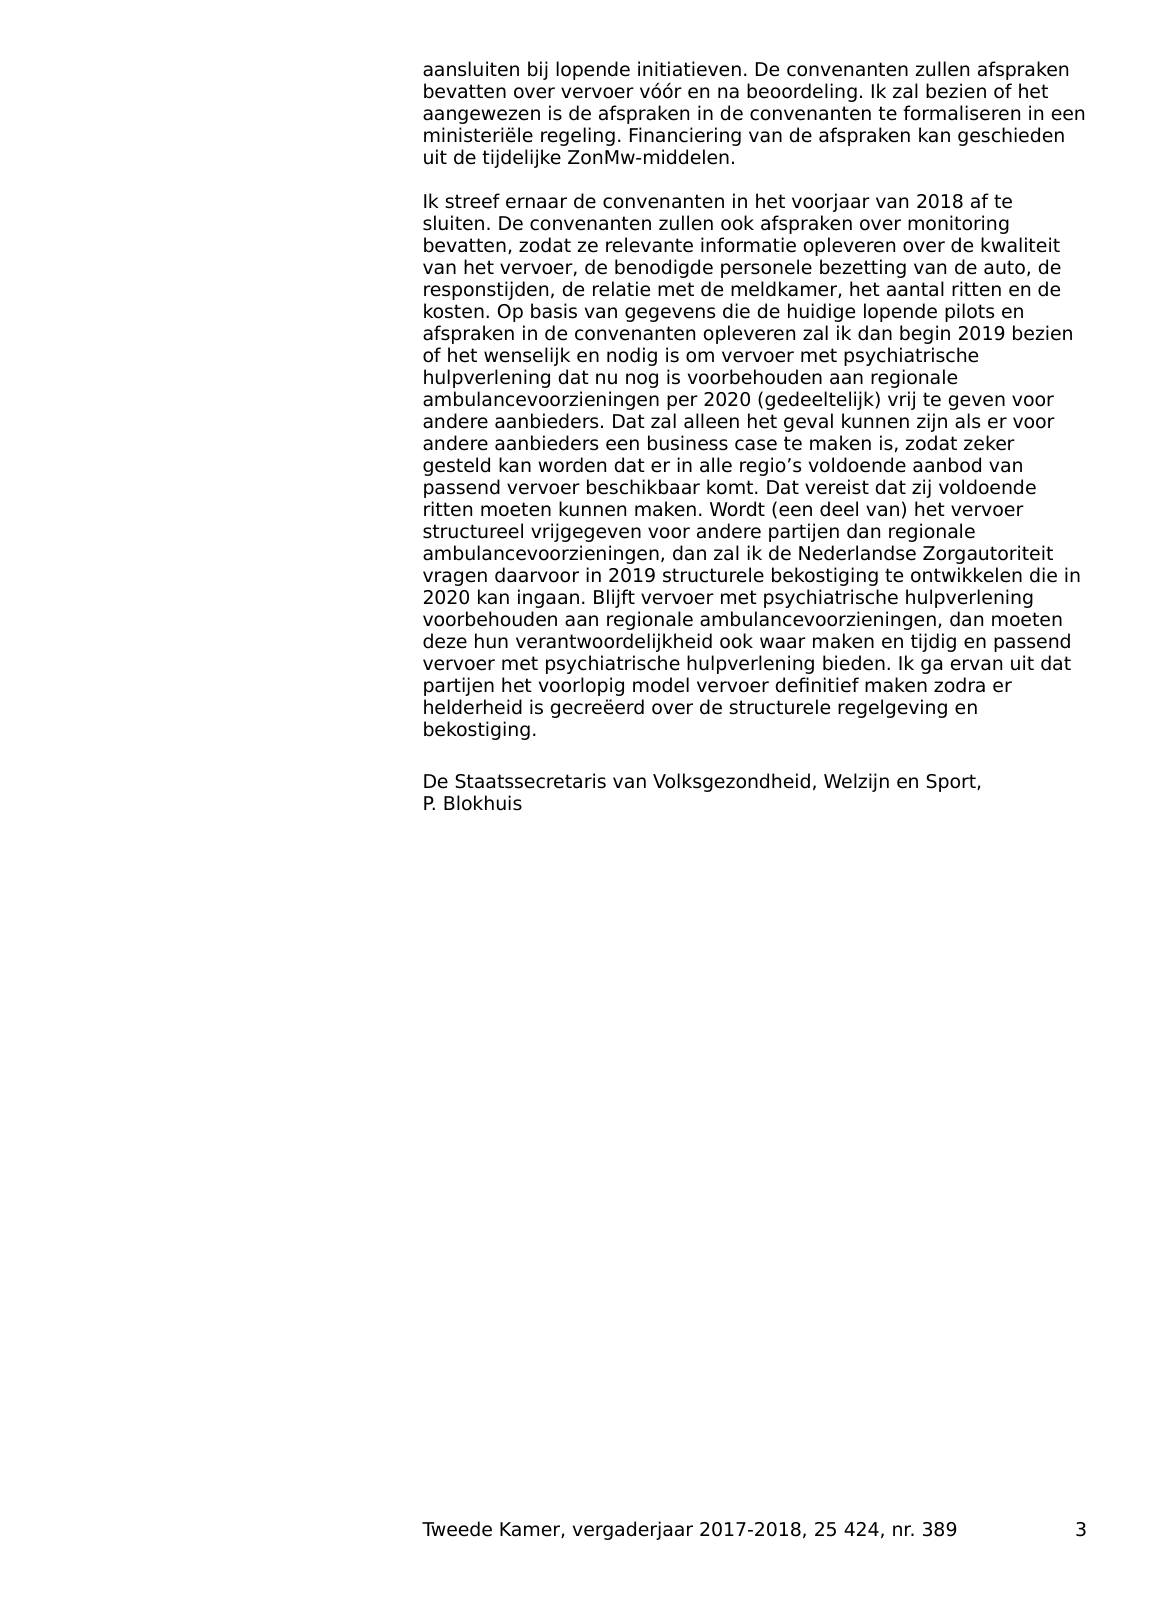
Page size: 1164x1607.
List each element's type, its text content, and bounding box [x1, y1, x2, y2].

text De Staatssecretaris van Volksgezondheid, Welzijn en Sport, P. Blokhuis [422, 771, 1087, 814]
text aansluiten bij lopende initiatieven. De convenanten zullen afspraken bevatten over vervoer vóór en na beoordeling. Ik zal bezien of het aangewezen is de afspraken in de convenanten te formaliseren in een ministeriële regeling. Financiering van de afspraken kan geschieden uit de tijdelijke ZonMw-middelen. [422, 59, 1087, 169]
text Ik streef ernaar de convenanten in het voorjaar van 2018 af te sluiten. De convenanten zullen ook afspraken over monitoring bevatten, zodat ze relevante informatie opleveren over de kwaliteit van het vervoer, de benodigde personele bezetting van de auto, de responstijden, de relatie met de meldkamer, het aantal ritten en de kosten. Op basis van gegevens die de huidige lopende pilots en afspraken in de convenanten opleveren zal ik dan begin 2019 bezien of het wenselijk en nodig is om vervoer met psychiatrische hulpverlening dat nu nog is voorbehouden aan regionale ambulancevoorzieningen per 2020 (gedeeltelijk) vrij te geven voor andere aanbieders. Dat zal alleen het geval kunnen zijn als er voor andere aanbieders een business case te maken is, zodat zeker gesteld kan worden dat er in alle regio’s voldoende aanbod van passend vervoer beschikbaar komt. Dat vereist dat zij voldoende ritten moeten kunnen maken. Wordt (een deel van) het vervoer structureel vrijgegeven voor andere partijen dan regionale ambulancevoorzieningen, dan zal ik de Nederlandse Zorgautoriteit vragen daarvoor in 2019 structurele bekostiging te ontwikkelen die in 2020 kan ingaan. Blijft vervoer met psychiatrische hulpverlening voorbehouden aan regionale ambulancevoorzieningen, dan moeten deze hun verantwoordelijkheid ook waar maken en tijdig en passend vervoer met psychiatrische hulpverlening bieden. Ik ga ervan uit dat partijen het voorlopig model vervoer definitief maken zodra er helderheid is gecreëerd over de structurele regelgeving en bekostiging. [422, 191, 1087, 741]
